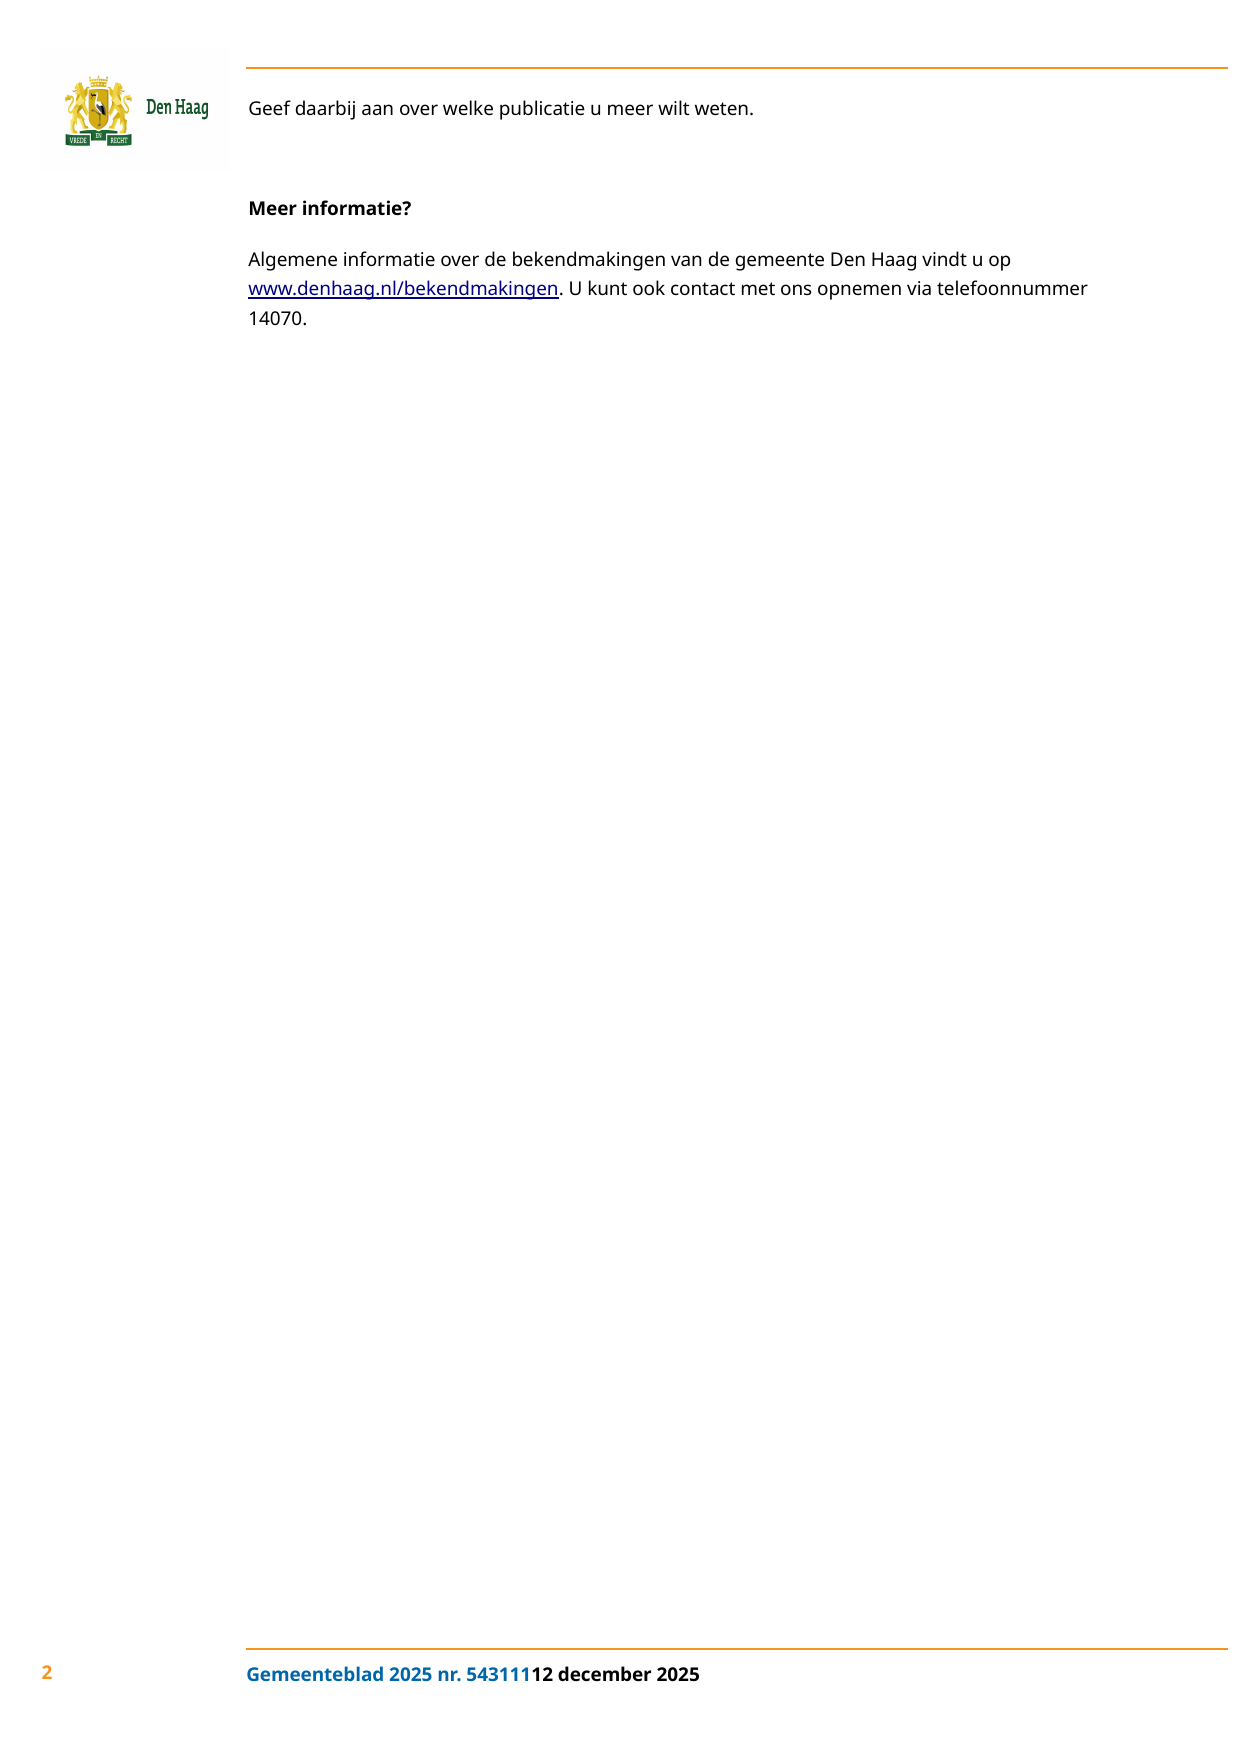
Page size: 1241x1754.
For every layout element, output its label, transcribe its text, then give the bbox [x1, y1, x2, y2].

text Algemene informatie over de bekendmakingen van de gemeente Den Haag vindt u op www.denhaag.nl/bekendmakingen. U kunt ook contact met ons opnemen via telefoonnummer 14070. [248, 246, 1152, 331]
picture [41, 47, 231, 172]
text Geef daarbij aan over welke publicatie u meer wilt weten. [248, 95, 1152, 121]
text Meer informatie? [248, 196, 1152, 221]
